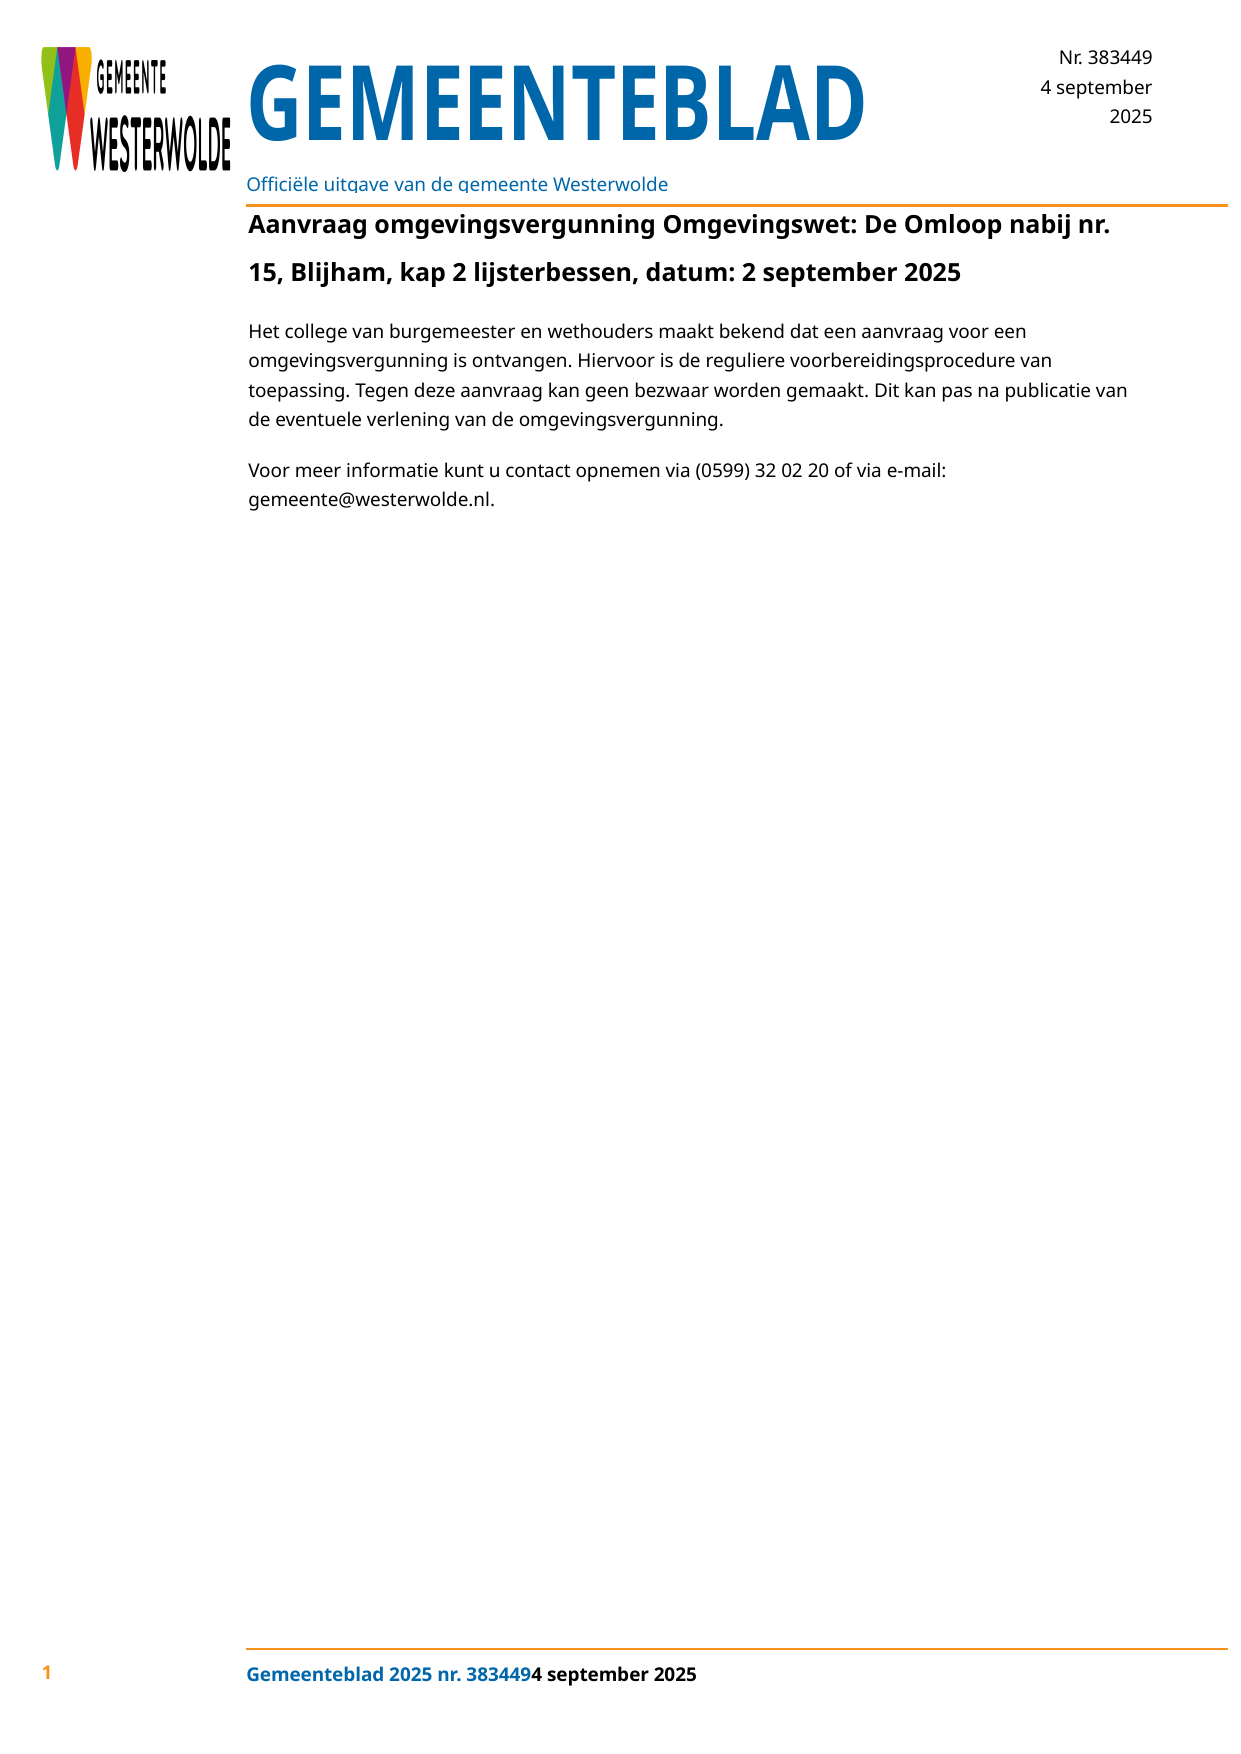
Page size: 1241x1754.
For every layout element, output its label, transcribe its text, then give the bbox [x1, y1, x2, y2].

text Voor meer informatie kunt u contact opnemen via (0599) 32 02 20 of via e-mail: gemeente@westerwolde.nl. [248, 457, 1152, 512]
text Het college van burgemeester en wethouders maakt bekend dat een aanvraag voor een omgevingsvergunning is ontvangen. Hiervoor is de reguliere voorbereidingsprocedure van toepassing. Tegen deze aanvraag kan geen bezwaar worden gemaakt. Dit kan pas na publicatie van de eventuele verlening van de omgevingsvergunning. [248, 318, 1152, 432]
text Aanvraag omgevingsvergunning Omgevingswet: De Omloop nabij nr. 15, Blijham, kap 2 lijsterbessen, datum: 2 september 2025 [248, 207, 1152, 288]
picture [41, 47, 231, 172]
